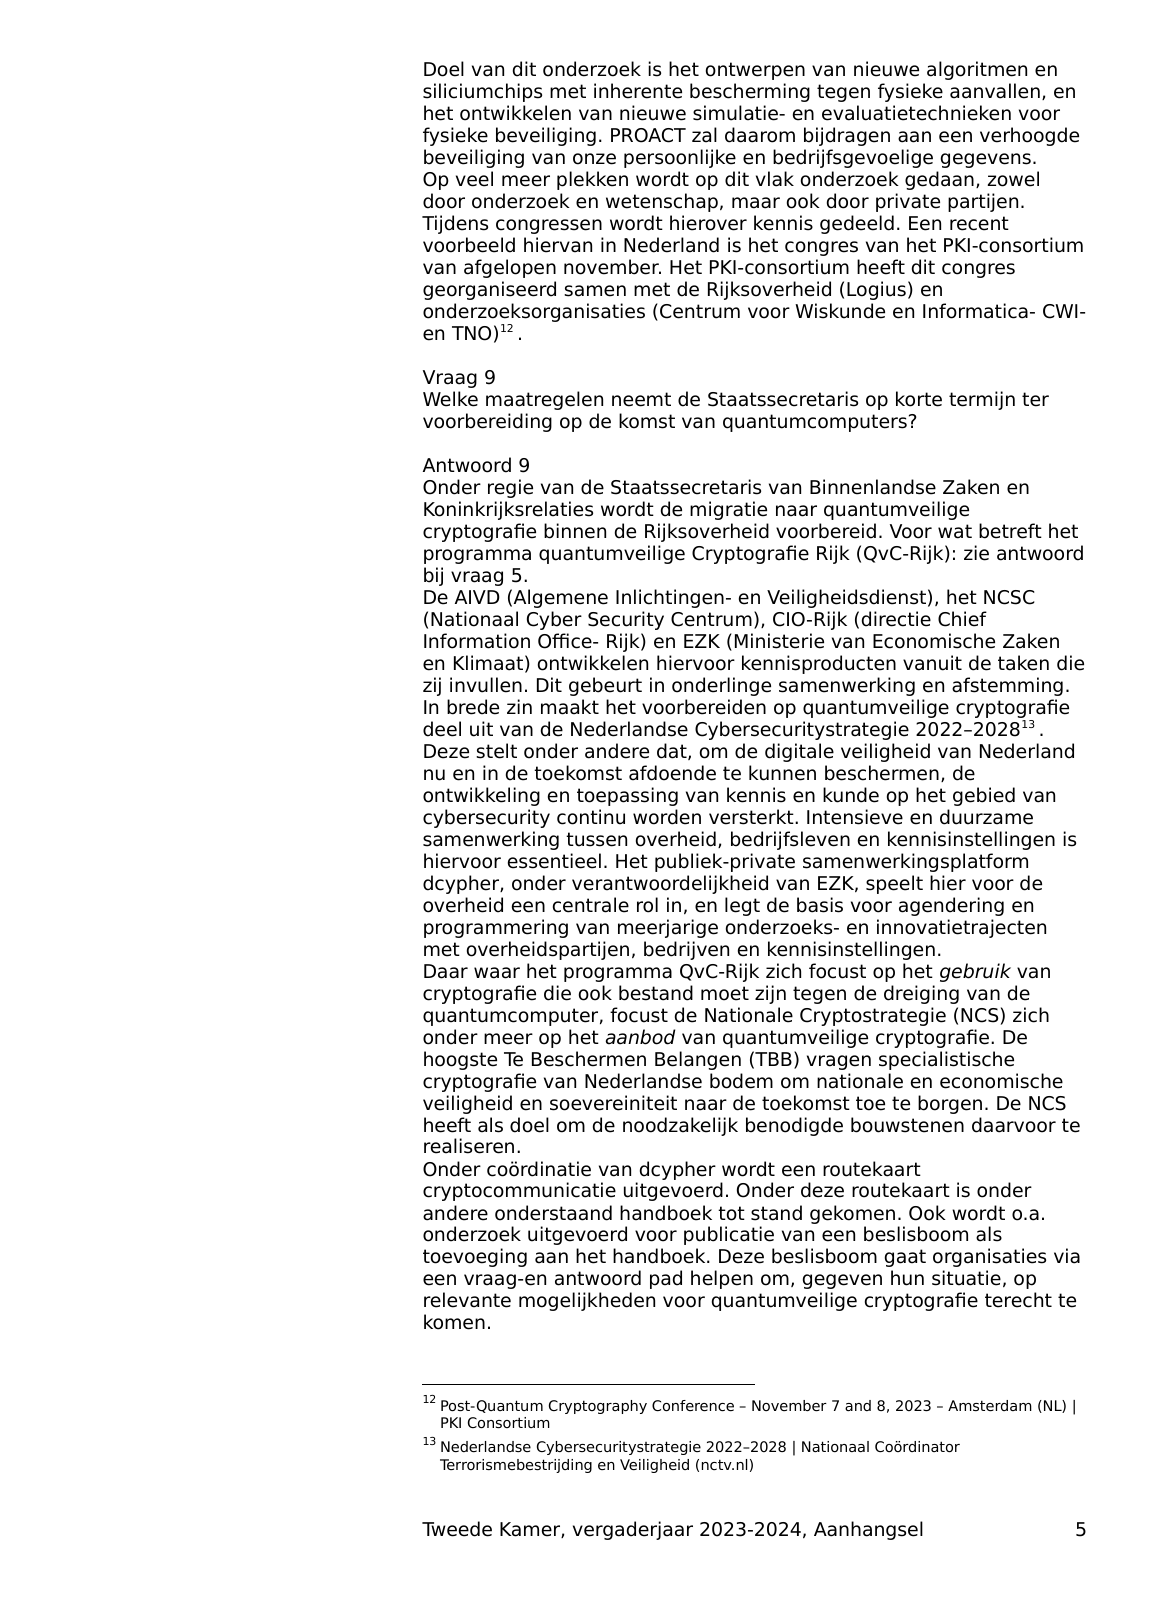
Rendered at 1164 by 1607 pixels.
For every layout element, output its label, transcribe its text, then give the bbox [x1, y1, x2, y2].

text Antwoord 9 [422, 455, 1087, 477]
text Doel van dit onderzoek is het ontwerpen van nieuwe algoritmen en siliciumchips met inherente bescherming tegen fysieke aanvallen, en het ontwikkelen van nieuwe simulatie- en evaluatietechnieken voor fysieke beveiliging. PROACT zal daarom bijdragen aan een verhoogde beveiliging van onze persoonlijke en bedrijfsgevoelige gegevens. [422, 59, 1087, 169]
text Daar waar het programma QvC-Rijk zich focust op het gebruik van cryptografie die ook bestand moet zijn tegen de dreiging van de quantumcomputer, focust de Nationale Cryptostrategie (NCS) zich onder meer op het aanbod van quantumveilige cryptografie. De hoogste Te Beschermen Belangen (TBB) vragen specialistische cryptografie van Nederlandse bodem om nationale en economische veiligheid en soevereiniteit naar de toekomst toe te borgen. De NCS heeft als doel om de noodzakelijk benodigde bouwstenen daarvoor te realiseren. [422, 961, 1087, 1158]
text Vraag 9 [422, 367, 1087, 389]
text Onder coördinatie van dcypher wordt een routekaart cryptocommunicatie uitgevoerd. Onder deze routekaart is onder andere onderstaand handboek tot stand gekomen. Ook wordt o.a. onderzoek uitgevoerd voor publicatie van een beslisboom als toevoeging aan het handboek. Deze beslisboom gaat organisaties via een vraag-en antwoord pad helpen om, gegeven hun situatie, op relevante mogelijkheden voor quantumveilige cryptografie terecht te komen. [422, 1158, 1087, 1334]
text Post-Quantum Cryptography Conference – November 7 and 8, 2023 – Amsterdam (NL) | PKI Consortium [422, 1393, 1087, 1432]
text In brede zin maakt het voorbereiden op quantumveilige cryptografie deel uit van de Nederlandse Cybersecuritystrategie 2022–2028. Deze stelt onder andere dat, om de digitale veiligheid van Nederland nu en in de toekomst afdoende te kunnen beschermen, de ontwikkeling en toepassing van kennis en kunde op het gebied van cybersecurity continu worden versterkt. Intensieve en duurzame samenwerking tussen overheid, bedrijfsleven en kennisinstellingen is hiervoor essentieel. Het publiek-private samenwerkingsplatform dcypher, onder verantwoordelijkheid van EZK, speelt hier voor de overheid een centrale rol in, en legt de basis voor agendering en programmering van meerjarige onderzoeks- en innovatietrajecten met overheidspartijen, bedrijven en kennisinstellingen. [422, 697, 1087, 961]
text Nederlandse Cybersecuritystrategie 2022–2028 | Nationaal Coördinator Terrorismebestrijding en Veiligheid (nctv.nl) [422, 1435, 1087, 1474]
text Onder regie van de Staatssecretaris van Binnenlandse Zaken en Koninkrijksrelaties wordt de migratie naar quantumveilige cryptografie binnen de Rijksoverheid voorbereid. Voor wat betreft het programma quantumveilige Cryptografie Rijk (QvC-Rijk): zie antwoord bij vraag 5. [422, 477, 1087, 587]
text Op veel meer plekken wordt op dit vlak onderzoek gedaan, zowel door onderzoek en wetenschap, maar ook door private partijen. Tijdens congressen wordt hierover kennis gedeeld. Een recent voorbeeld hiervan in Nederland is het congres van het PKI-consortium van afgelopen november. Het PKI-consortium heeft dit congres georganiseerd samen met de Rijksoverheid (Logius) en onderzoeksorganisaties (Centrum voor Wiskunde en Informatica- CWI- en TNO). [422, 169, 1087, 345]
text Welke maatregelen neemt de Staatssecretaris op korte termijn ter voorbereiding op de komst van quantumcomputers? [422, 389, 1087, 433]
text De AIVD (Algemene Inlichtingen- en Veiligheidsdienst), het NCSC (Nationaal Cyber Security Centrum), CIO-Rijk (directie Chief Information Office- Rijk) en EZK (Ministerie van Economische Zaken en Klimaat) ontwikkelen hiervoor kennisproducten vanuit de taken die zij invullen. Dit gebeurt in onderlinge samenwerking en afstemming. [422, 587, 1087, 697]
